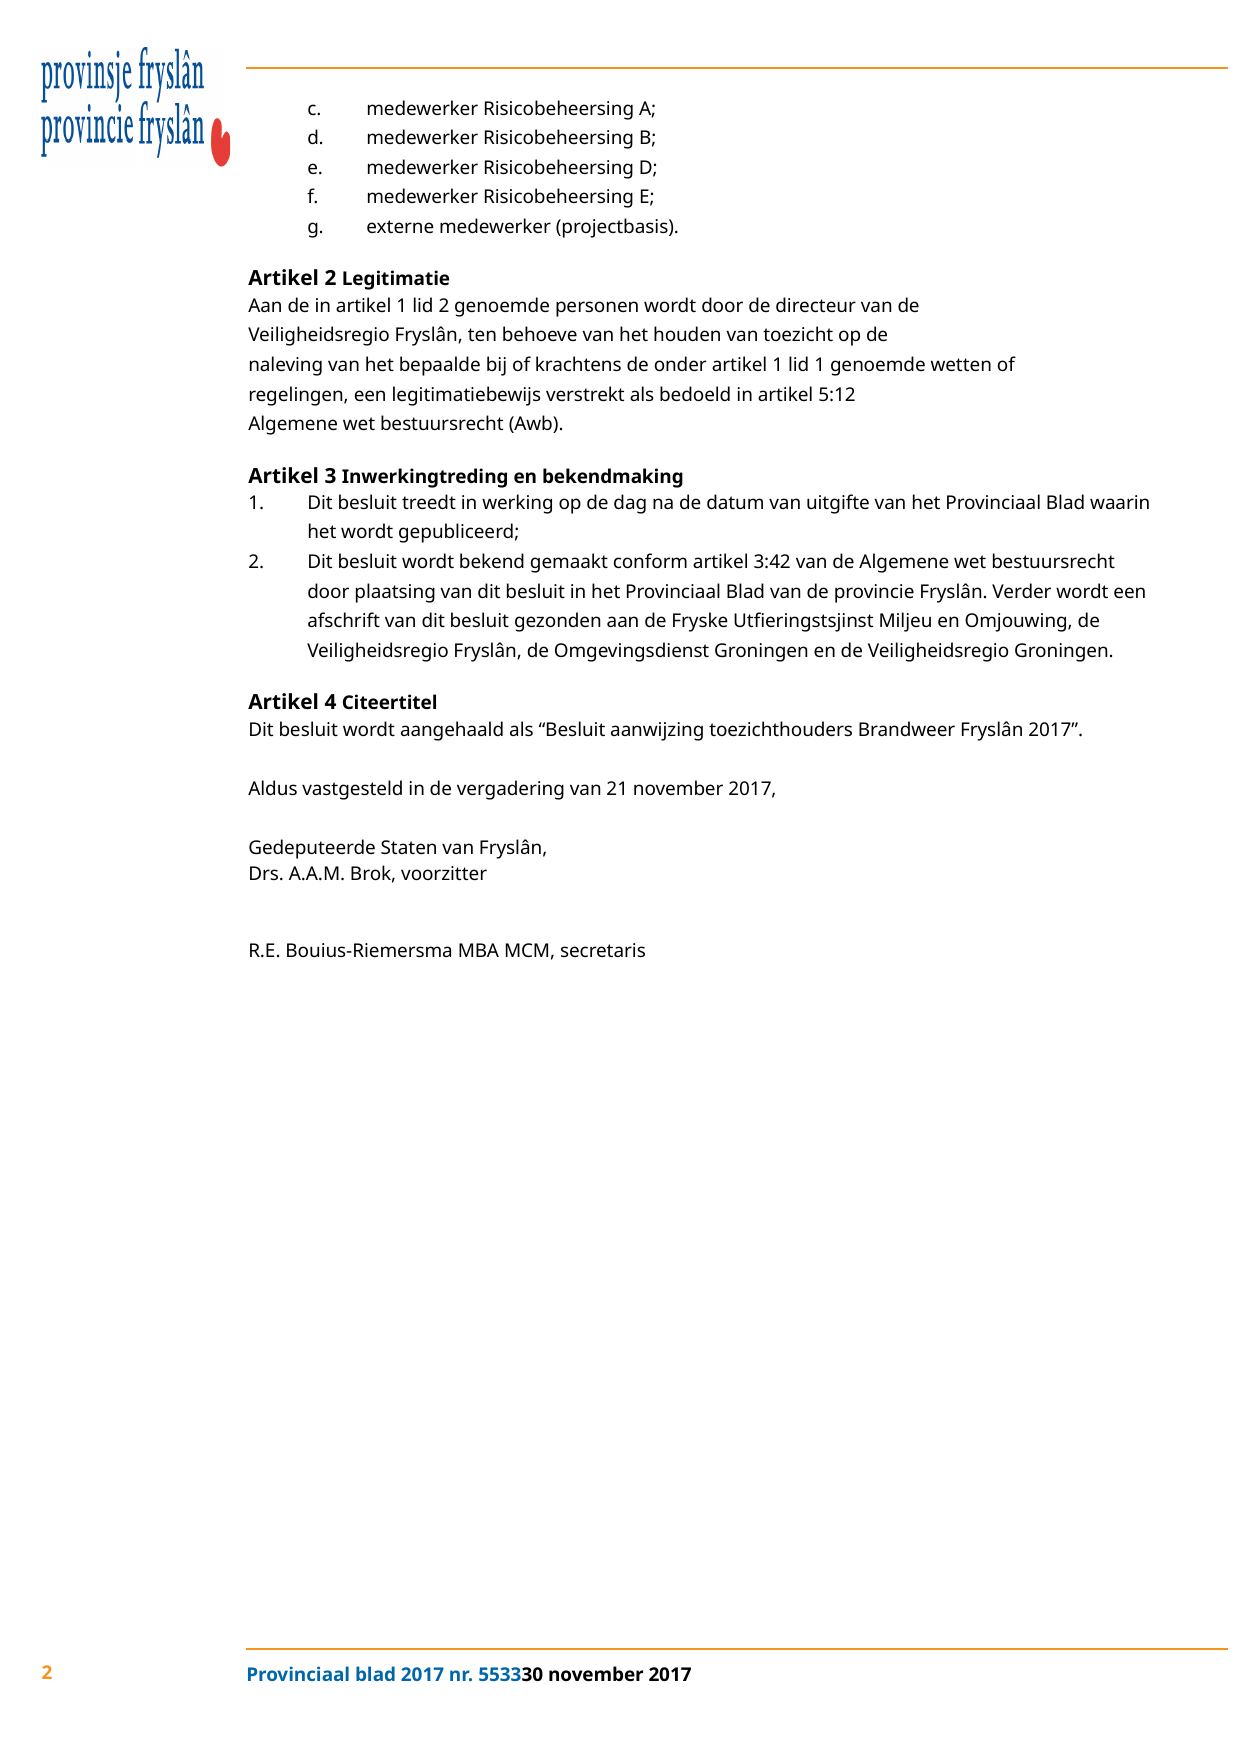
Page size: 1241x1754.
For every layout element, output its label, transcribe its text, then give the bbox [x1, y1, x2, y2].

list Dit besluit treedt in werking op de dag na de datum van uitgifte van het Provinciaal Blad waarin het wordt gepubliceerd; [248, 489, 1152, 544]
list medewerker Risicobeheersing A; [307, 95, 1152, 121]
text R.E. Bouius-Riemersma MBA MCM, secretaris [248, 937, 1152, 963]
text Artikel 3 Inwerkingtreding en bekendmaking [248, 461, 1152, 489]
text Aan de in artikel 1 lid 2 genoemde personen wordt door de directeur van de Veiligheidsregio Fryslân, ten behoeve van het houden van toezicht op de naleving van het bepaalde bij of krachtens de onder artikel 1 lid 1 genoemde wetten of regelingen, een legitimatiebewijs verstrekt als bedoeld in artikel 5:12 Algemene wet bestuursrecht (Awb). [248, 292, 1152, 436]
text Gedeputeerde Staten van Fryslân, [248, 834, 1152, 860]
list medewerker Risicobeheersing B; [307, 124, 1152, 150]
text Aldus vastgesteld in de vergadering van 21 november 2017, [248, 775, 1152, 801]
list Dit besluit wordt bekend gemaakt conform artikel 3:42 van de Algemene wet bestuursrecht door plaatsing van dit besluit in het Provinciaal Blad van de provincie Fryslân. Verder wordt een afschrift van dit besluit gezonden aan de Fryske Utfieringstsjinst Miljeu en Omjouwing, de Veiligheidsregio Fryslân, de Omgevingsdienst Groningen en de Veiligheidsregio Groningen. [248, 548, 1152, 663]
text Artikel 2 Legitimatie [248, 263, 1152, 292]
picture [41, 47, 231, 172]
list medewerker Risicobeheersing D; [307, 154, 1152, 180]
text Drs. A.A.M. Brok, voorzitter [248, 860, 1152, 886]
list medewerker Risicobeheersing E; [307, 183, 1152, 209]
text Dit besluit wordt aangehaald als “Besluit aanwijzing toezichthouders Brandweer Fryslân 2017”. [248, 716, 1152, 742]
list externe medewerker (projectbasis). [307, 213, 1152, 239]
text Artikel 4 Citeertitel [248, 687, 1152, 716]
